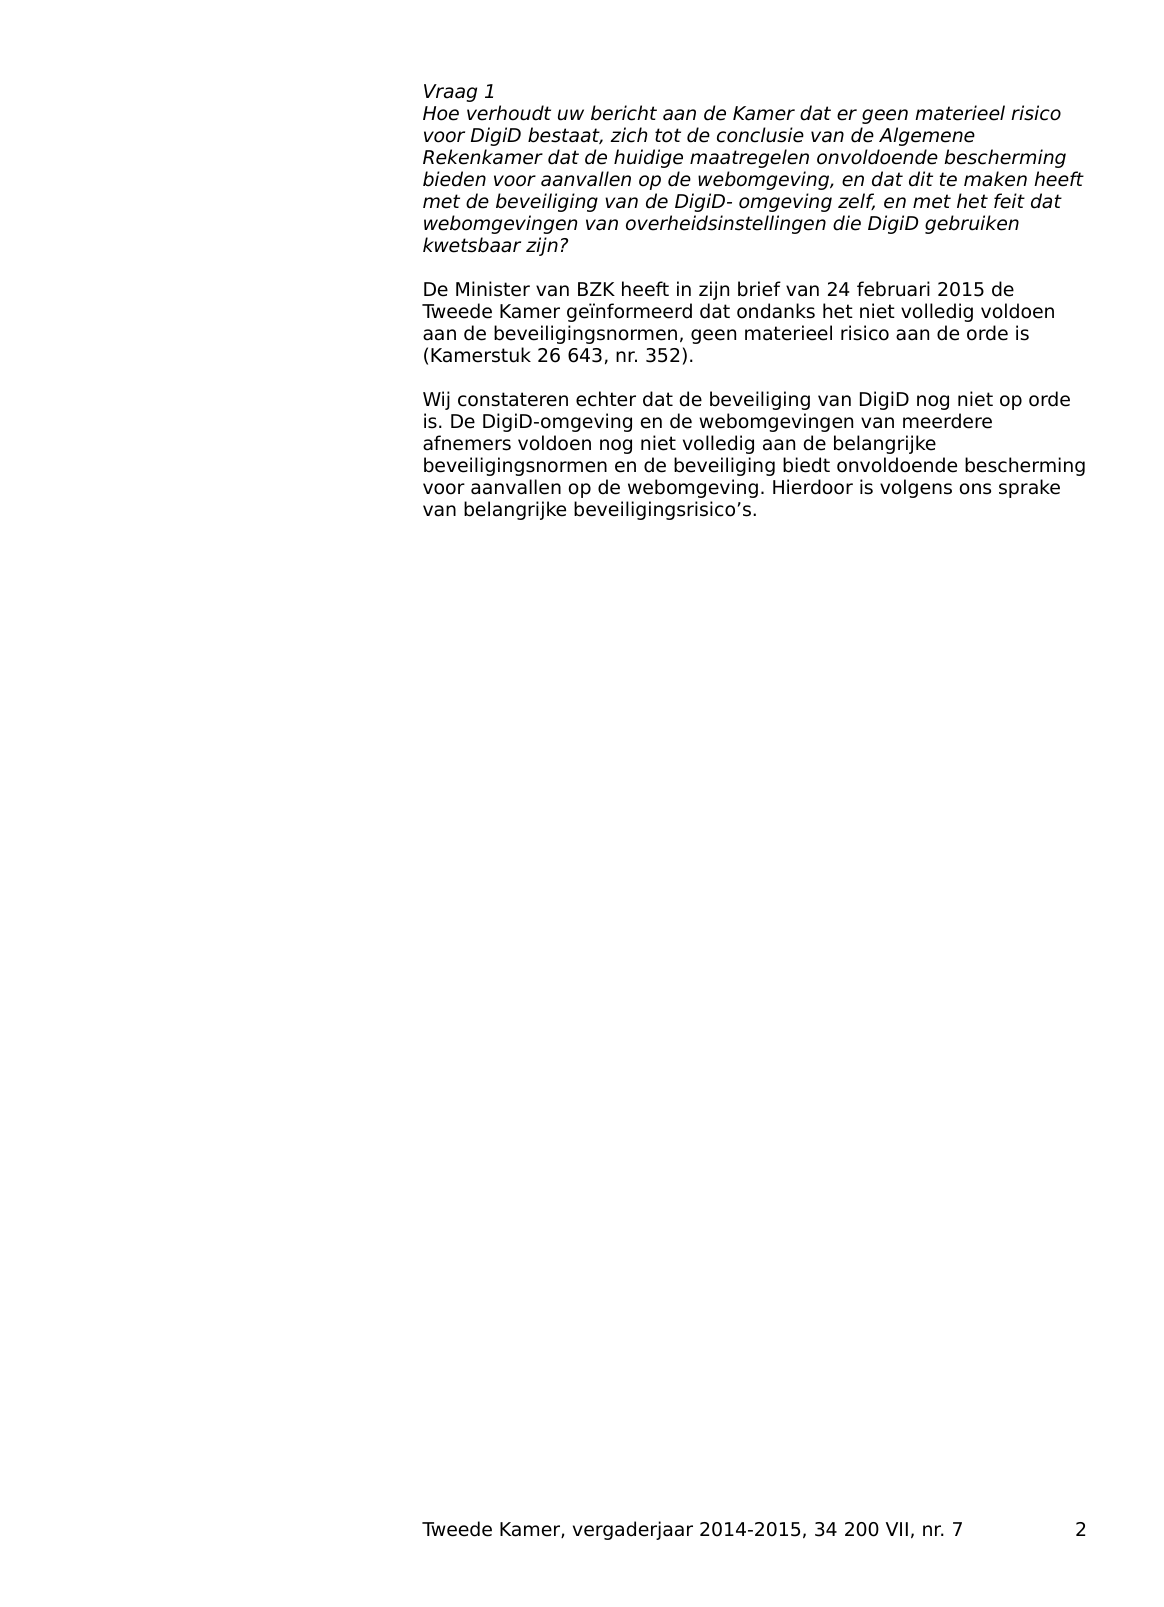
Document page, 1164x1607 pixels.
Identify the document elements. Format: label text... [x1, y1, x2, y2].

text De Minister van BZK heeft in zijn brief van 24 februari 2015 de Tweede Kamer geïnformeerd dat ondanks het niet volledig voldoen aan de beveiligingsnormen, geen materieel risico aan de orde is (Kamerstuk 26 643, nr. 352). [422, 279, 1087, 367]
text Wij constateren echter dat de beveiliging van DigiD nog niet op orde is. De DigiD-omgeving en de webomgevingen van meerdere afnemers voldoen nog niet volledig aan de belangrijke beveiligingsnormen en de beveiliging biedt onvoldoende bescherming voor aanvallen op de webomgeving. Hierdoor is volgens ons sprake van belangrijke beveiligingsrisico’s. [422, 389, 1087, 521]
text Vraag 1 [422, 81, 1087, 103]
text Hoe verhoudt uw bericht aan de Kamer dat er geen materieel risico voor DigiD bestaat, zich tot de conclusie van de Algemene Rekenkamer dat de huidige maatregelen onvoldoende bescherming bieden voor aanvallen op de webomgeving, en dat dit te maken heeft met de beveiliging van de DigiD- omgeving zelf, en met het feit dat webomgevingen van overheidsinstellingen die DigiD gebruiken kwetsbaar zijn? [422, 103, 1087, 257]
